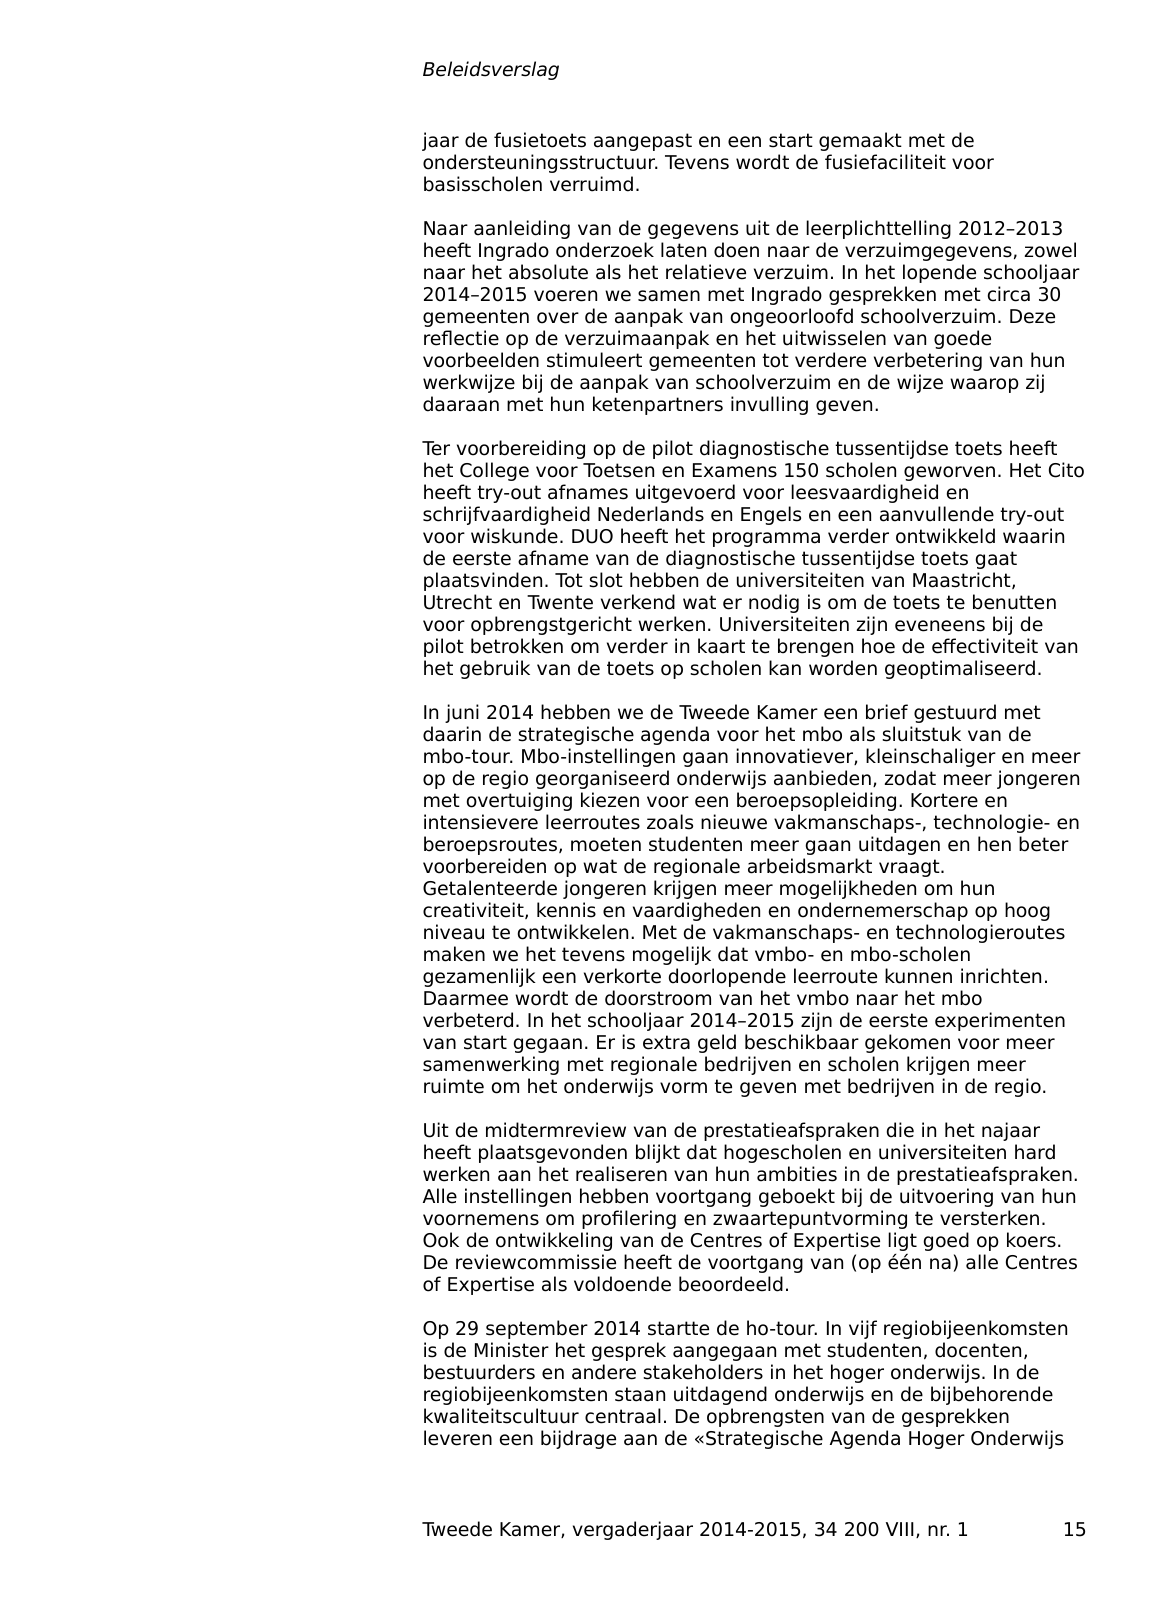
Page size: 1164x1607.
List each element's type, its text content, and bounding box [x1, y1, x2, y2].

text In juni 2014 hebben we de Tweede Kamer een brief gestuurd met daarin de strategische agenda voor het mbo als sluitstuk van de mbo-tour. Mbo-instellingen gaan innovatiever, kleinschaliger en meer op de regio georganiseerd onderwijs aanbieden, zodat meer jongeren met overtuiging kiezen voor een beroepsopleiding. Kortere en intensievere leerroutes zoals nieuwe vakmanschaps-, technologie- en beroepsroutes, moeten studenten meer gaan uitdagen en hen beter voorbereiden op wat de regionale arbeidsmarkt vraagt. Getalenteerde jongeren krijgen meer mogelijkheden om hun creativiteit, kennis en vaardigheden en ondernemerschap op hoog niveau te ontwikkelen. Met de vakmanschaps- en technologieroutes maken we het tevens mogelijk dat vmbo- en mbo-scholen gezamenlijk een verkorte doorlopende leerroute kunnen inrichten. Daarmee wordt de doorstroom van het vmbo naar het mbo verbeterd. In het schooljaar 2014–2015 zijn de eerste experimenten van start gegaan. Er is extra geld beschikbaar gekomen voor meer samenwerking met regionale bedrijven en scholen krijgen meer ruimte om het onderwijs vorm te geven met bedrijven in de regio. [422, 702, 1087, 1098]
text jaar de fusietoets aangepast en een start gemaakt met de ondersteuningsstructuur. Tevens wordt de fusiefaciliteit voor basisscholen verruimd. [422, 130, 1087, 196]
text Uit de midtermreview van de prestatieafspraken die in het najaar heeft plaatsgevonden blijkt dat hogescholen en universiteiten hard werken aan het realiseren van hun ambities in de prestatieafspraken. Alle instellingen hebben voortgang geboekt bij de uitvoering van hun voornemens om profilering en zwaartepuntvorming te versterken. Ook de ontwikkeling van de Centres of Expertise ligt goed op koers. De reviewcommissie heeft de voortgang van (op één na) alle Centres of Expertise als voldoende beoordeeld. [422, 1120, 1087, 1296]
text Op 29 september 2014 startte de ho-tour. In vijf regiobijeenkomsten is de Minister het gesprek aangegaan met studenten, docenten, bestuurders en andere stakeholders in het hoger onderwijs. In de regiobijeenkomsten staan uitdagend onderwijs en de bijbehorende kwaliteitscultuur centraal. De opbrengsten van de gesprekken leveren een bijdrage aan de «Strategische Agenda Hoger Onderwijs [422, 1318, 1087, 1450]
text Naar aanleiding van de gegevens uit de leerplichttelling 2012–2013 heeft Ingrado onderzoek laten doen naar de verzuimgegevens, zowel naar het absolute als het relatieve verzuim. In het lopende schooljaar 2014–2015 voeren we samen met Ingrado gesprekken met circa 30 gemeenten over de aanpak van ongeoorloofd schoolverzuim. Deze reflectie op de verzuimaanpak en het uitwisselen van goede voorbeelden stimuleert gemeenten tot verdere verbetering van hun werkwijze bij de aanpak van schoolverzuim en de wijze waarop zij daaraan met hun ketenpartners invulling geven. [422, 218, 1087, 416]
text Ter voorbereiding op de pilot diagnostische tussentijdse toets heeft het College voor Toetsen en Examens 150 scholen geworven. Het Cito heeft try-out afnames uitgevoerd voor leesvaardigheid en schrijfvaardigheid Nederlands en Engels en een aanvullende try-out voor wiskunde. DUO heeft het programma verder ontwikkeld waarin de eerste afname van de diagnostische tussentijdse toets gaat plaatsvinden. Tot slot hebben de universiteiten van Maastricht, Utrecht en Twente verkend wat er nodig is om de toets te benutten voor opbrengstgericht werken. Universiteiten zijn eveneens bij de pilot betrokken om verder in kaart te brengen hoe de effectiviteit van het gebruik van de toets op scholen kan worden geoptimaliseerd. [422, 438, 1087, 680]
